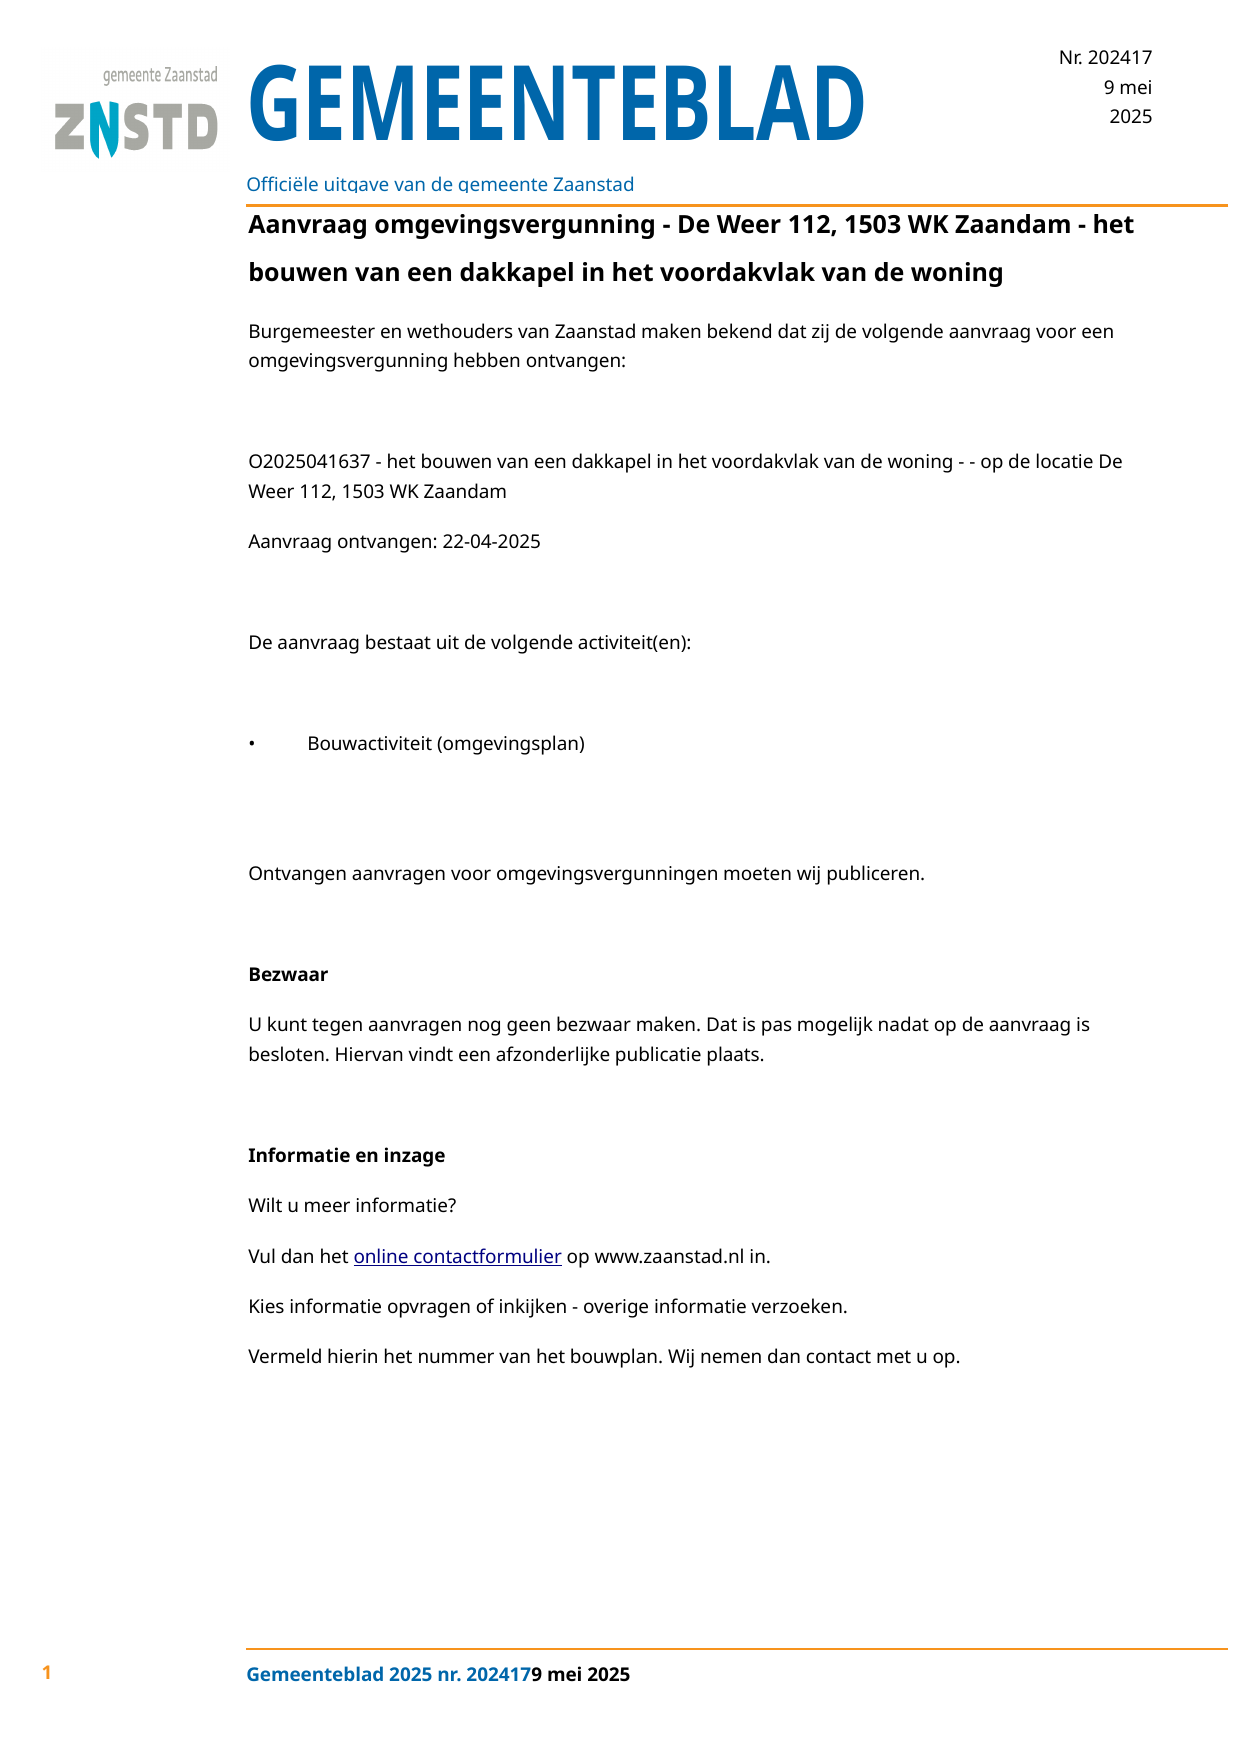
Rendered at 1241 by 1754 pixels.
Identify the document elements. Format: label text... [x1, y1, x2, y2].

text Ontvangen aanvragen voor omgevingsvergunningen moeten wij publiceren. [248, 860, 1152, 886]
text Bezwaar [248, 961, 1152, 987]
text Kies informatie opvragen of inkijken - overige informatie verzoeken. [248, 1293, 1152, 1319]
text Wilt u meer informatie? [248, 1192, 1152, 1218]
text Vul dan het online contactformulier op www.zaanstad.nl in. [248, 1243, 1152, 1269]
text Aanvraag ontvangen: 22-04-2025 [248, 528, 1152, 554]
text Vermeld hierin het nummer van het bouwplan. Wij nemen dan contact met u op. [248, 1344, 1152, 1369]
picture [41, 47, 231, 172]
text Informatie en inzage [248, 1142, 1152, 1168]
text Aanvraag omgevingsvergunning - De Weer 112, 1503 WK Zaandam - het bouwen van een dakkapel in het voordakvlak van de woning [248, 207, 1152, 288]
text Burgemeester en wethouders van Zaanstad maken bekend dat zij de volgende aanvraag voor een omgevingsvergunning hebben ontvangen: [248, 318, 1152, 373]
list Bouwactiviteit (omgevingsplan) [248, 730, 1152, 756]
text U kunt tegen aanvragen nog geen bezwaar maken. Dat is pas mogelijk nadat op de aanvraag is besloten. Hiervan vindt een afzonderlijke publicatie plaats. [248, 1012, 1152, 1067]
text De aanvraag bestaat uit de volgende activiteit(en): [248, 629, 1152, 655]
text O2025041637 - het bouwen van een dakkapel in het voordakvlak van de woning - - op de locatie De Weer 112, 1503 WK Zaandam [248, 448, 1152, 504]
